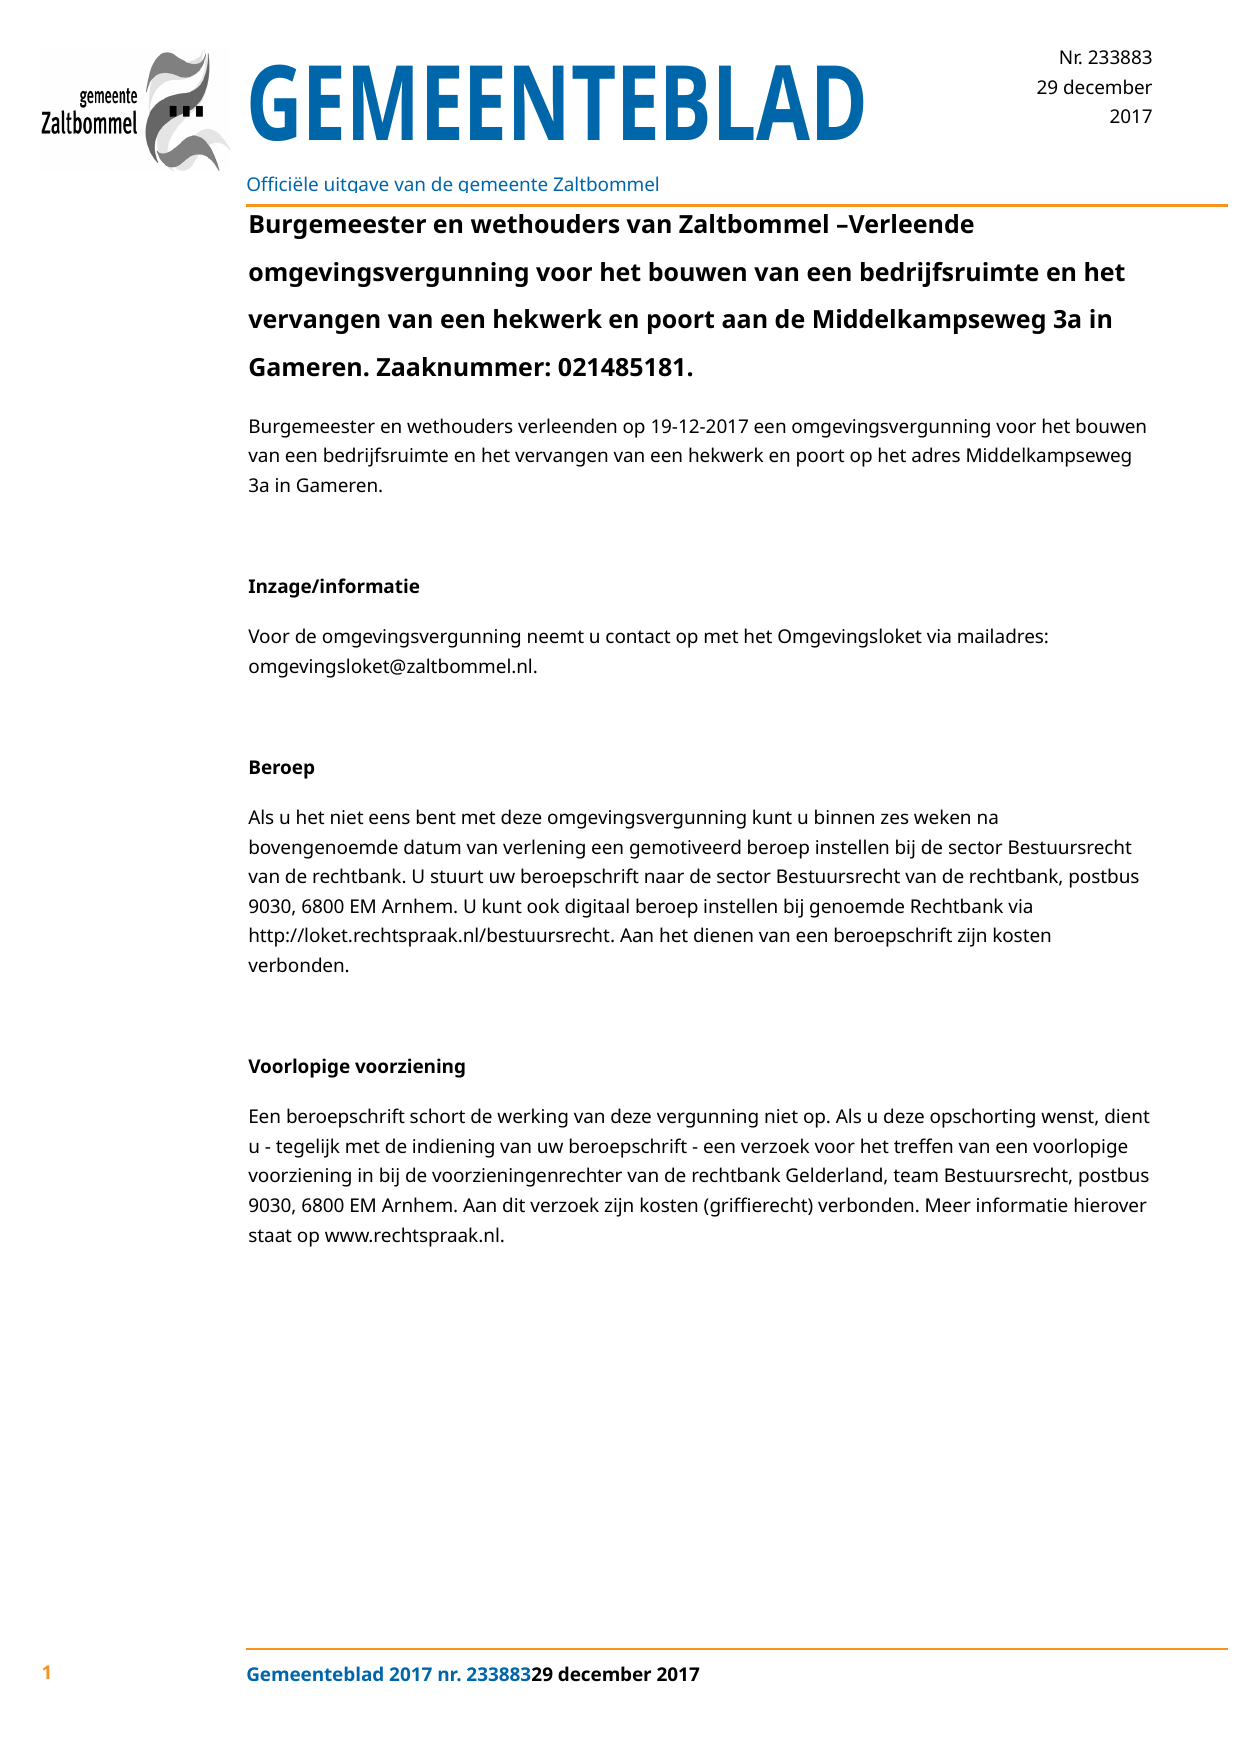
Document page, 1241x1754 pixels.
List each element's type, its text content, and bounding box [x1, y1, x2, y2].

text Een beroepschrift schort de werking van deze vergunning niet op. Als u deze opschorting wenst, dient u - tegelijk met de indiening van uw beroepschrift - een verzoek voor het treffen van een voorlopige voorziening in bij de voorzieningenrechter van de rechtbank Gelderland, team Bestuursrecht, postbus 9030, 6800 EM Arnhem. Aan dit verzoek zijn kosten (griffierecht) verbonden. Meer informatie hierover staat op www.rechtspraak.nl. [248, 1103, 1152, 1248]
text Inzage/informatie [248, 573, 1152, 599]
text Beroep [248, 754, 1152, 780]
picture [41, 47, 231, 172]
text Voor de omgevingsvergunning neemt u contact op met het Omgevingsloket via mailadres: omgevingsloket@zaltbommel.nl. [248, 623, 1152, 679]
text Burgemeester en wethouders van Zaltbommel –Verleende omgevingsvergunning voor het bouwen van een bedrijfsruimte en het vervangen van een hekwerk en poort aan de Middelkampseweg 3a in Gameren. Zaaknummer: 021485181. [248, 207, 1152, 384]
text Voorlopige voorziening [248, 1053, 1152, 1079]
text Burgemeester en wethouders verleenden op 19-12-2017 een omgevingsvergunning voor het bouwen van een bedrijfsruimte en het vervangen van een hekwerk en poort op het adres Middelkampseweg 3a in Gameren. [248, 413, 1152, 498]
text Als u het niet eens bent met deze omgevingsvergunning kunt u binnen zes weken na bovengenoemde datum van verlening een gemotiveerd beroep instellen bij de sector Bestuursrecht van de rechtbank. U stuurt uw beroepschrift naar de sector Bestuursrecht van de rechtbank, postbus 9030, 6800 EM Arnhem. U kunt ook digitaal beroep instellen bij genoemde Rechtbank via http://loket.rechtspraak.nl/bestuursrecht. Aan het dienen van een beroepschrift zijn kosten verbonden. [248, 804, 1152, 978]
